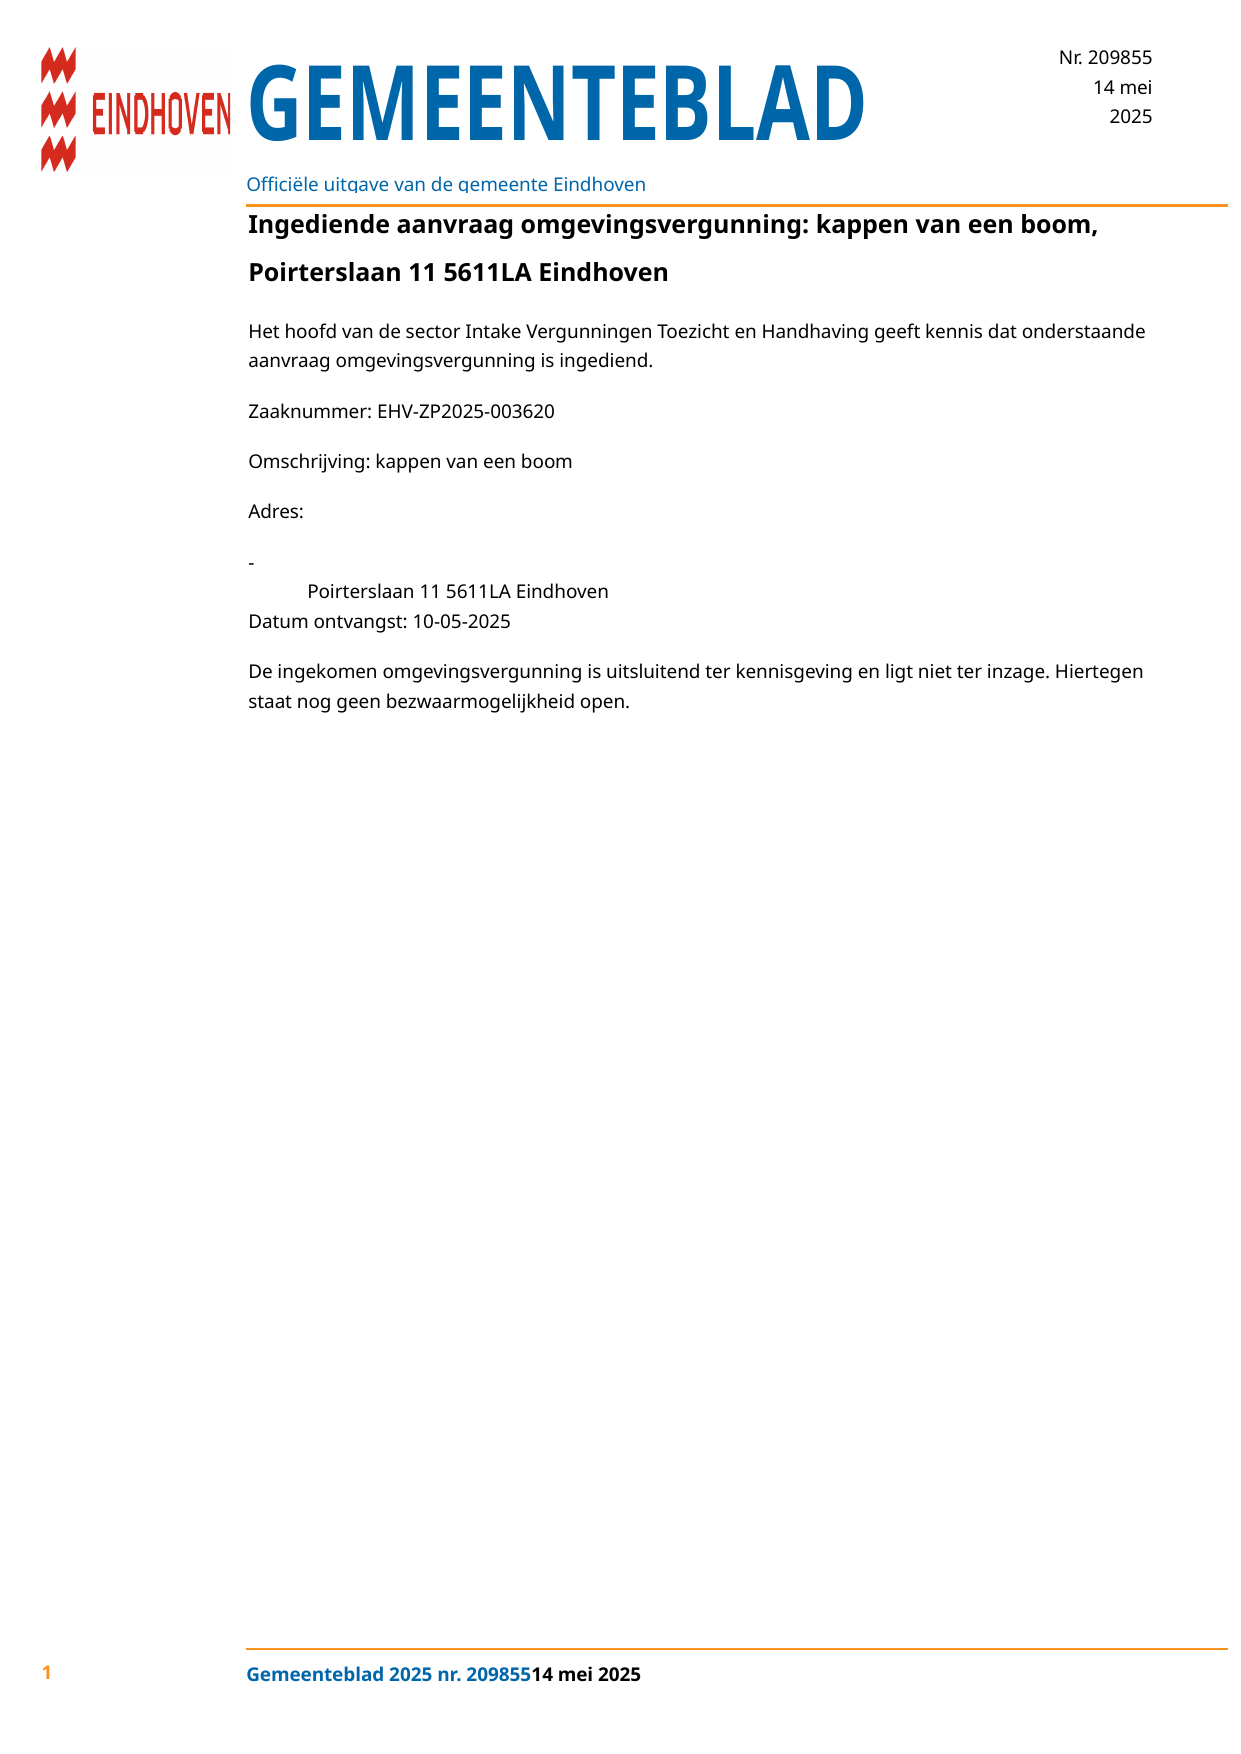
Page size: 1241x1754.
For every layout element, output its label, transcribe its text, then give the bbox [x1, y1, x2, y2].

text De ingekomen omgevingsvergunning is uitsluitend ter kennisgeving en ligt niet ter inzage. Hiertegen staat nog geen bezwaarmogelijkheid open. [248, 659, 1152, 714]
text Zaaknummer: EHV-ZP2025-003620 [248, 398, 1152, 424]
picture [41, 47, 231, 172]
text Adres: [248, 499, 1152, 524]
list Poirterslaan 11 5611LA Eindhoven [248, 579, 1152, 604]
text Omschrijving: kappen van een boom [248, 448, 1152, 474]
text Het hoofd van de sector Intake Vergunningen Toezicht en Handhaving geeft kennis dat onderstaande aanvraag omgevingsvergunning is ingediend. [248, 318, 1152, 373]
text Datum ontvangst: 10-05-2025 [248, 608, 1152, 634]
text Ingediende aanvraag omgevingsvergunning: kappen van een boom, Poirterslaan 11 5611LA Eindhoven [248, 207, 1152, 288]
